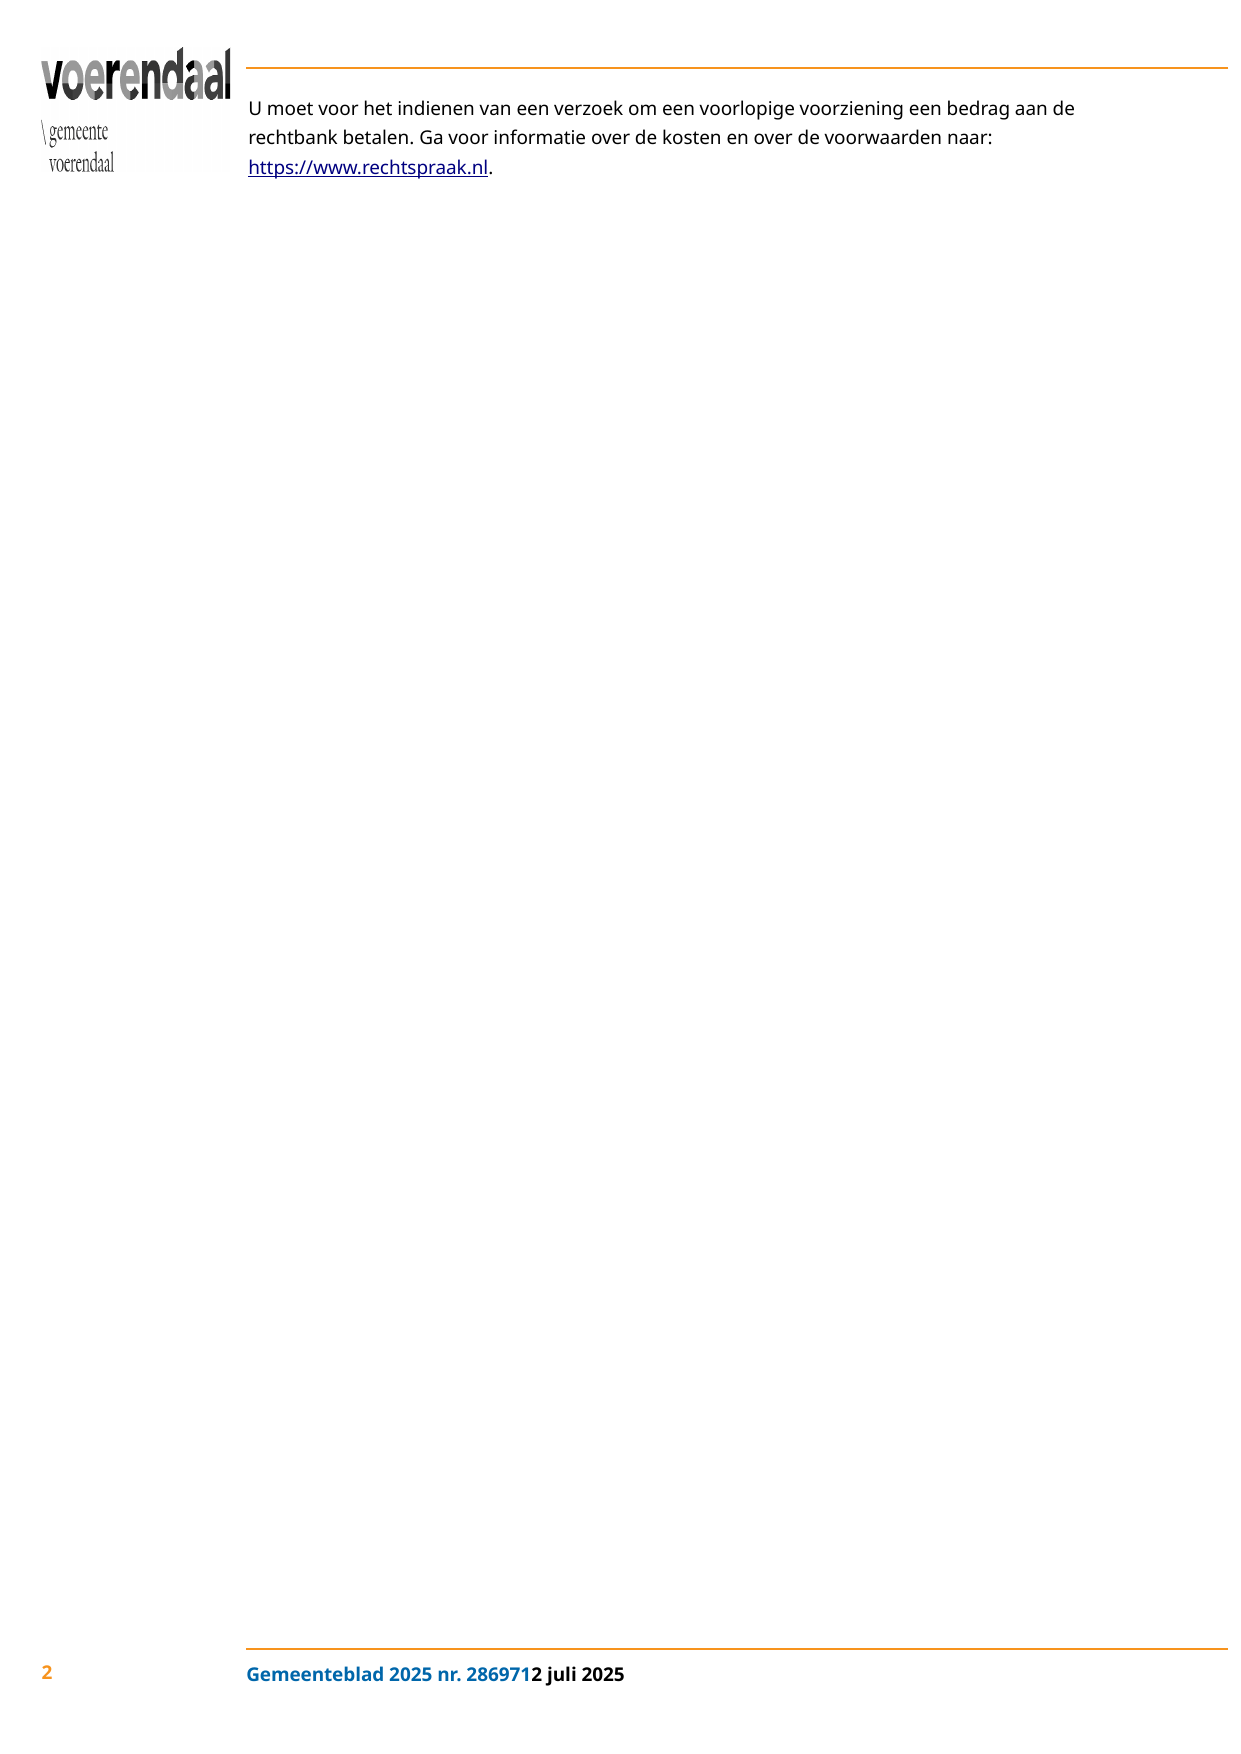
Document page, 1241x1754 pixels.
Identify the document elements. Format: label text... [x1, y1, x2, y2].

picture [41, 47, 231, 172]
text U moet voor het indienen van een verzoek om een voorlopige voorziening een bedrag aan de rechtbank betalen. Ga voor informatie over de kosten en over de voorwaarden naar: https://www.rechtspraak.nl. [248, 95, 1152, 180]
